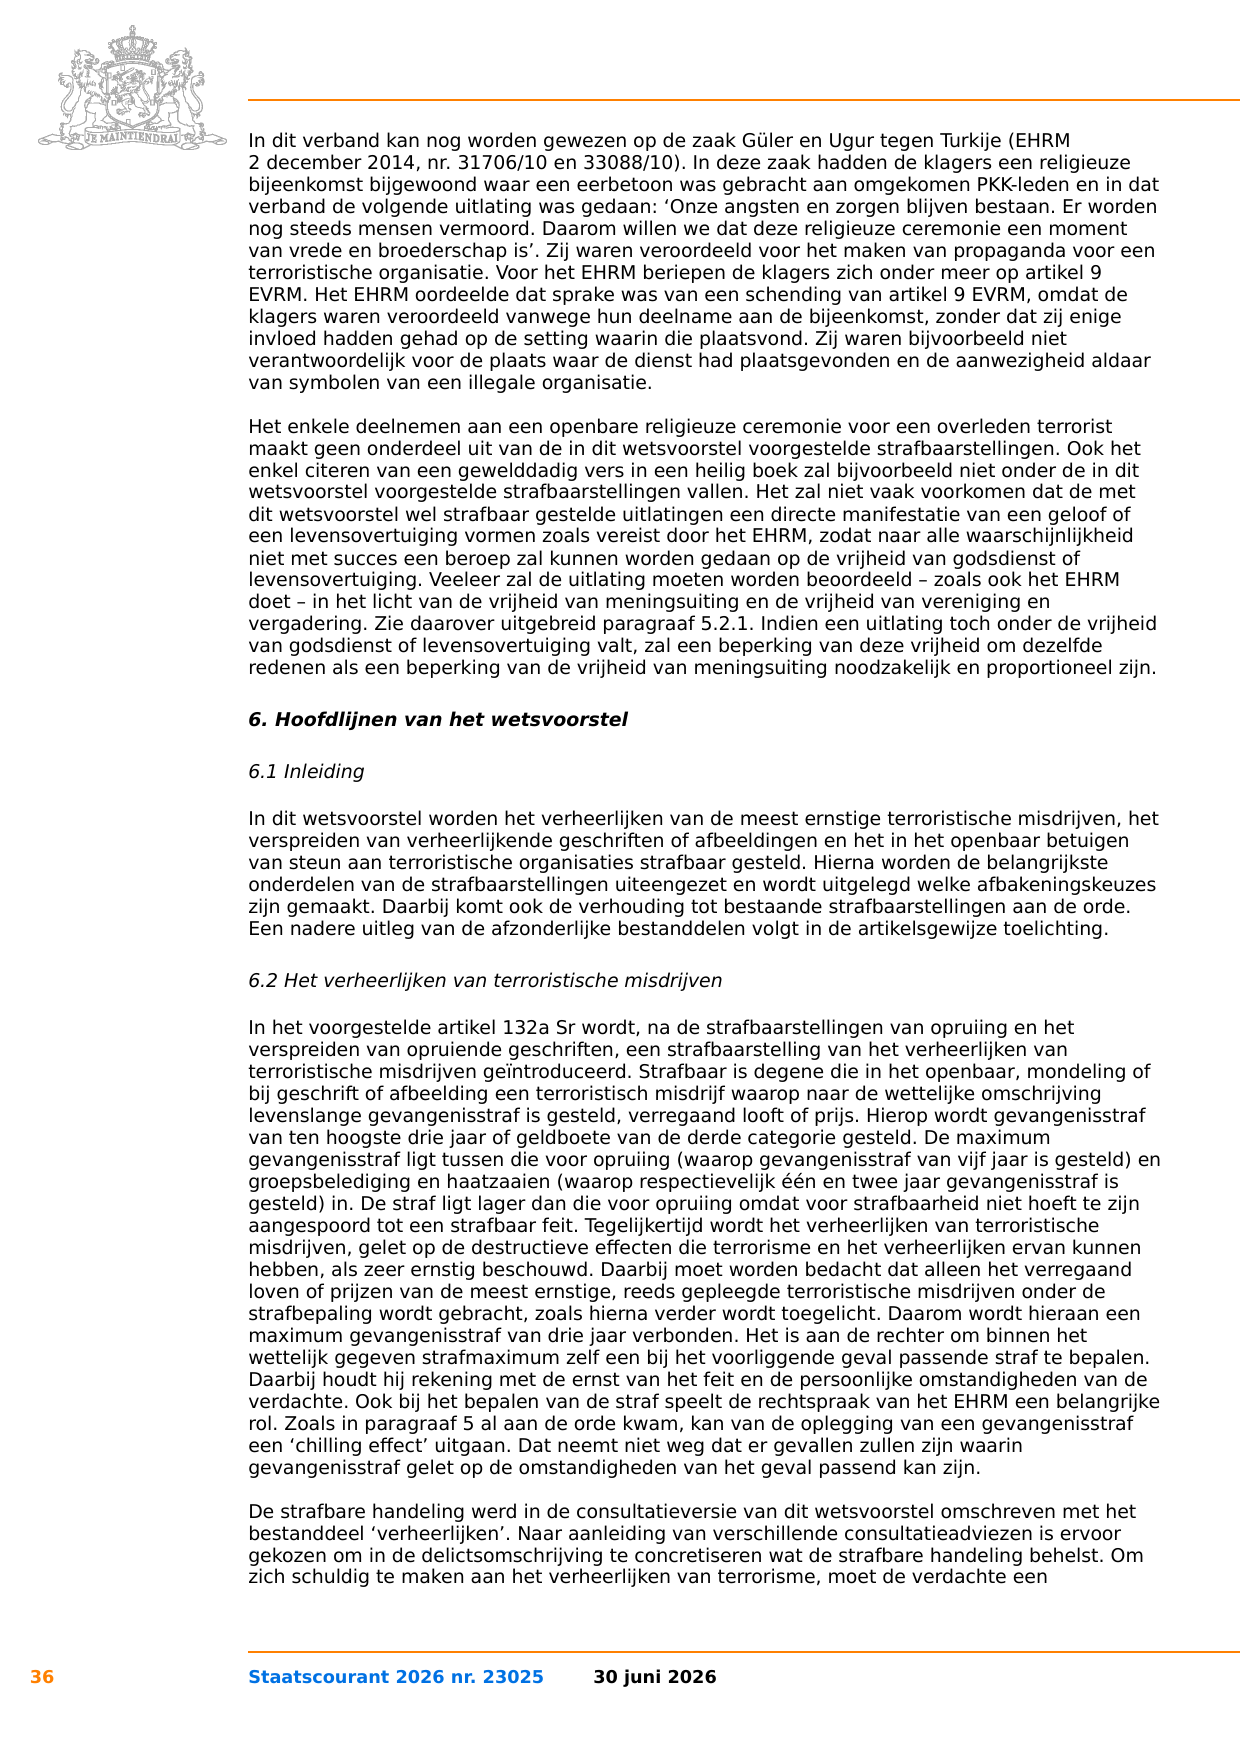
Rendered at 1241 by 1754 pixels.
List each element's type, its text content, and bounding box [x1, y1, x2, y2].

text In het voorgestelde artikel 132a Sr wordt, na de strafbaarstellingen van opruiing en het verspreiden van opruiende geschriften, een strafbaarstelling van het verheerlijken van terroristische misdrijven geïntroduceerd. Strafbaar is degene die in het openbaar, mondeling of bij geschrift of afbeelding een terroristisch misdrijf waarop naar de wettelijke omschrijving levenslange gevangenisstraf is gesteld, verregaand looft of prijs. Hierop wordt gevangenisstraf van ten hoogste drie jaar of geldboete van de derde categorie gesteld. De maximum gevangenisstraf ligt tussen die voor opruiing (waarop gevangenisstraf van vijf jaar is gesteld) en groepsbelediging en haatzaaien (waarop respectievelijk één en twee jaar gevangenisstraf is gesteld) in. De straf ligt lager dan die voor opruiing omdat voor strafbaarheid niet hoeft te zijn aangespoord tot een strafbaar feit. Tegelijkertijd wordt het verheerlijken van terroristische misdrijven, gelet op de destructieve effecten die terrorisme en het verheerlijken ervan kunnen hebben, als zeer ernstig beschouwd. Daarbij moet worden bedacht dat alleen het verregaand loven of prijzen van de meest ernstige, reeds gepleegde terroristische misdrijven onder de strafbepaling wordt gebracht, zoals hierna verder wordt toegelicht. Daarom wordt hieraan een maximum gevangenisstraf van drie jaar verbonden. Het is aan de rechter om binnen het wettelijk gegeven strafmaximum zelf een bij het voorliggende geval passende straf te bepalen. Daarbij houdt hij rekening met de ernst van het feit en de persoonlijke omstandigheden van de verdachte. Ook bij het bepalen van de straf speelt de rechtspraak van het EHRM een belangrijke rol. Zoals in paragraaf 5 al aan de orde kwam, kan van de oplegging van een gevangenisstraf een ‘chilling effect’ uitgaan. Dat neemt niet weg dat er gevallen zullen zijn waarin gevangenisstraf gelet op de omstandigheden van het geval passend kan zijn. [248, 1017, 1163, 1479]
text In dit verband kan nog worden gewezen op de zaak Güler en Ugur tegen Turkije (EHRM 2 december 2014, nr. 31706/10 en 33088/10). In deze zaak hadden de klagers een religieuze bijeenkomst bijgewoond waar een eerbetoon was gebracht aan omgekomen PKK-leden en in dat verband de volgende uitlating was gedaan: ‘Onze angsten en zorgen blijven bestaan. Er worden nog steeds mensen vermoord. Daarom willen we dat deze religieuze ceremonie een moment van vrede en broederschap is’. Zij waren veroordeeld voor het maken van propaganda voor een terroristische organisatie. Voor het EHRM beriepen de klagers zich onder meer op artikel 9 EVRM. Het EHRM oordeelde dat sprake was van een schending van artikel 9 EVRM, omdat de klagers waren veroordeeld vanwege hun deelname aan de bijeenkomst, zonder dat zij enige invloed hadden gehad op de setting waarin die plaatsvond. Zij waren bijvoorbeeld niet verantwoordelijk voor de plaats waar de dienst had plaatsgevonden en de aanwezigheid aldaar van symbolen van een illegale organisatie. [248, 130, 1163, 394]
text In dit wetsvoorstel worden het verheerlijken van de meest ernstige terroristische misdrijven, het verspreiden van verheerlijkende geschriften of afbeeldingen en het in het openbaar betuigen van steun aan terroristische organisaties strafbaar gesteld. Hierna worden de belangrijkste onderdelen van de strafbaarstellingen uiteengezet en wordt uitgelegd welke afbakeningskeuzes zijn gemaakt. Daarbij komt ook de verhouding tot bestaande strafbaarstellingen aan de orde. Een nadere uitleg van de afzonderlijke bestanddelen volgt in de artikelsgewijze toelichting. [248, 808, 1163, 940]
text De strafbare handeling werd in de consultatieversie van dit wetsvoorstel omschreven met het bestanddeel ‘verheerlijken’. Naar aanleiding van verschillende consultatieadviezen is ervoor gekozen om in de delictsomschrijving te concretiseren wat de strafbare handeling behelst. Om zich schuldig te maken aan het verheerlijken van terrorisme, moet de verdachte een [248, 1501, 1163, 1588]
subtitle 6. Hoofdlijnen van het wetsvoorstel [248, 709, 1163, 731]
subtitle 6.1 Inleiding [248, 761, 1163, 783]
subtitle 6.2 Het verheerlijken van terroristische misdrijven [248, 970, 1163, 992]
picture [38, 25, 227, 150]
text Het enkele deelnemen aan een openbare religieuze ceremonie voor een overleden terrorist maakt geen onderdeel uit van de in dit wetsvoorstel voorgestelde strafbaarstellingen. Ook het enkel citeren van een gewelddadig vers in een heilig boek zal bijvoorbeeld niet onder de in dit wetsvoorstel voorgestelde strafbaarstellingen vallen. Het zal niet vaak voorkomen dat de met dit wetsvoorstel wel strafbaar gestelde uitlatingen een directe manifestatie van een geloof of een levensovertuiging vormen zoals vereist door het EHRM, zodat naar alle waarschijnlijkheid niet met succes een beroep zal kunnen worden gedaan op de vrijheid van godsdienst of levensovertuiging. Veeleer zal de uitlating moeten worden beoordeeld – zoals ook het EHRM doet – in het licht van de vrijheid van meningsuiting en de vrijheid van vereniging en vergadering. Zie daarover uitgebreid paragraaf 5.2.1. Indien een uitlating toch onder de vrijheid van godsdienst of levensovertuiging valt, zal een beperking van deze vrijheid om dezelfde redenen als een beperking van de vrijheid van meningsuiting noodzakelijk en proportioneel zijn. [248, 416, 1163, 679]
